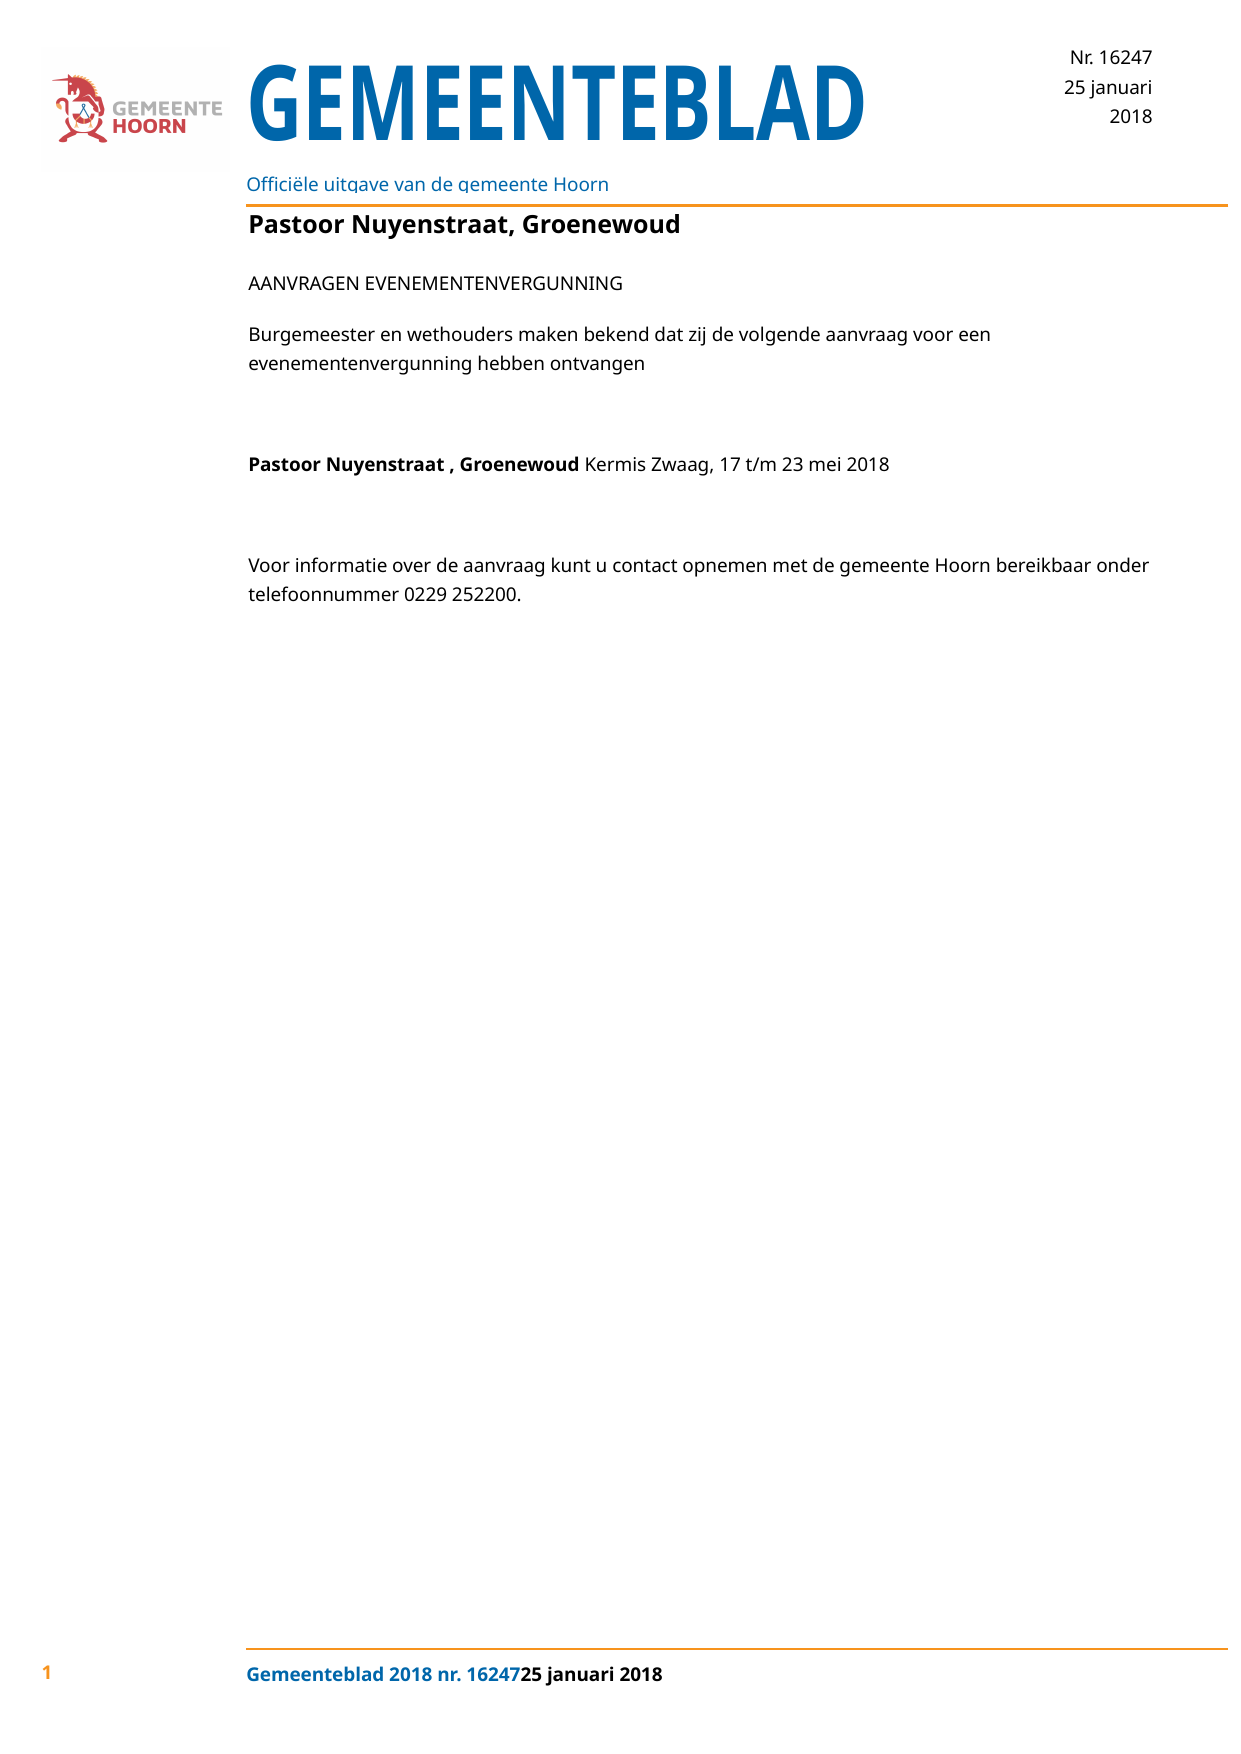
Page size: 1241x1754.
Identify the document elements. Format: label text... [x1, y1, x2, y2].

text Pastoor Nuyenstraat , Groenewoud Kermis Zwaag, 17 t/m 23 mei 2018 [248, 451, 1152, 477]
picture [41, 47, 231, 172]
text Burgemeester en wethouders maken bekend dat zij de volgende aanvraag voor een evenementenvergunning hebben ontvangen [248, 321, 1152, 376]
text Voor informatie over de aanvraag kunt u contact opnemen met de gemeente Hoorn bereikbaar onder telefoonnummer 0229 252200. [248, 552, 1152, 607]
text Pastoor Nuyenstraat, Groenewoud [248, 207, 1152, 241]
text AANVRAGEN EVENEMENTENVERGUNNING [248, 270, 1152, 296]
